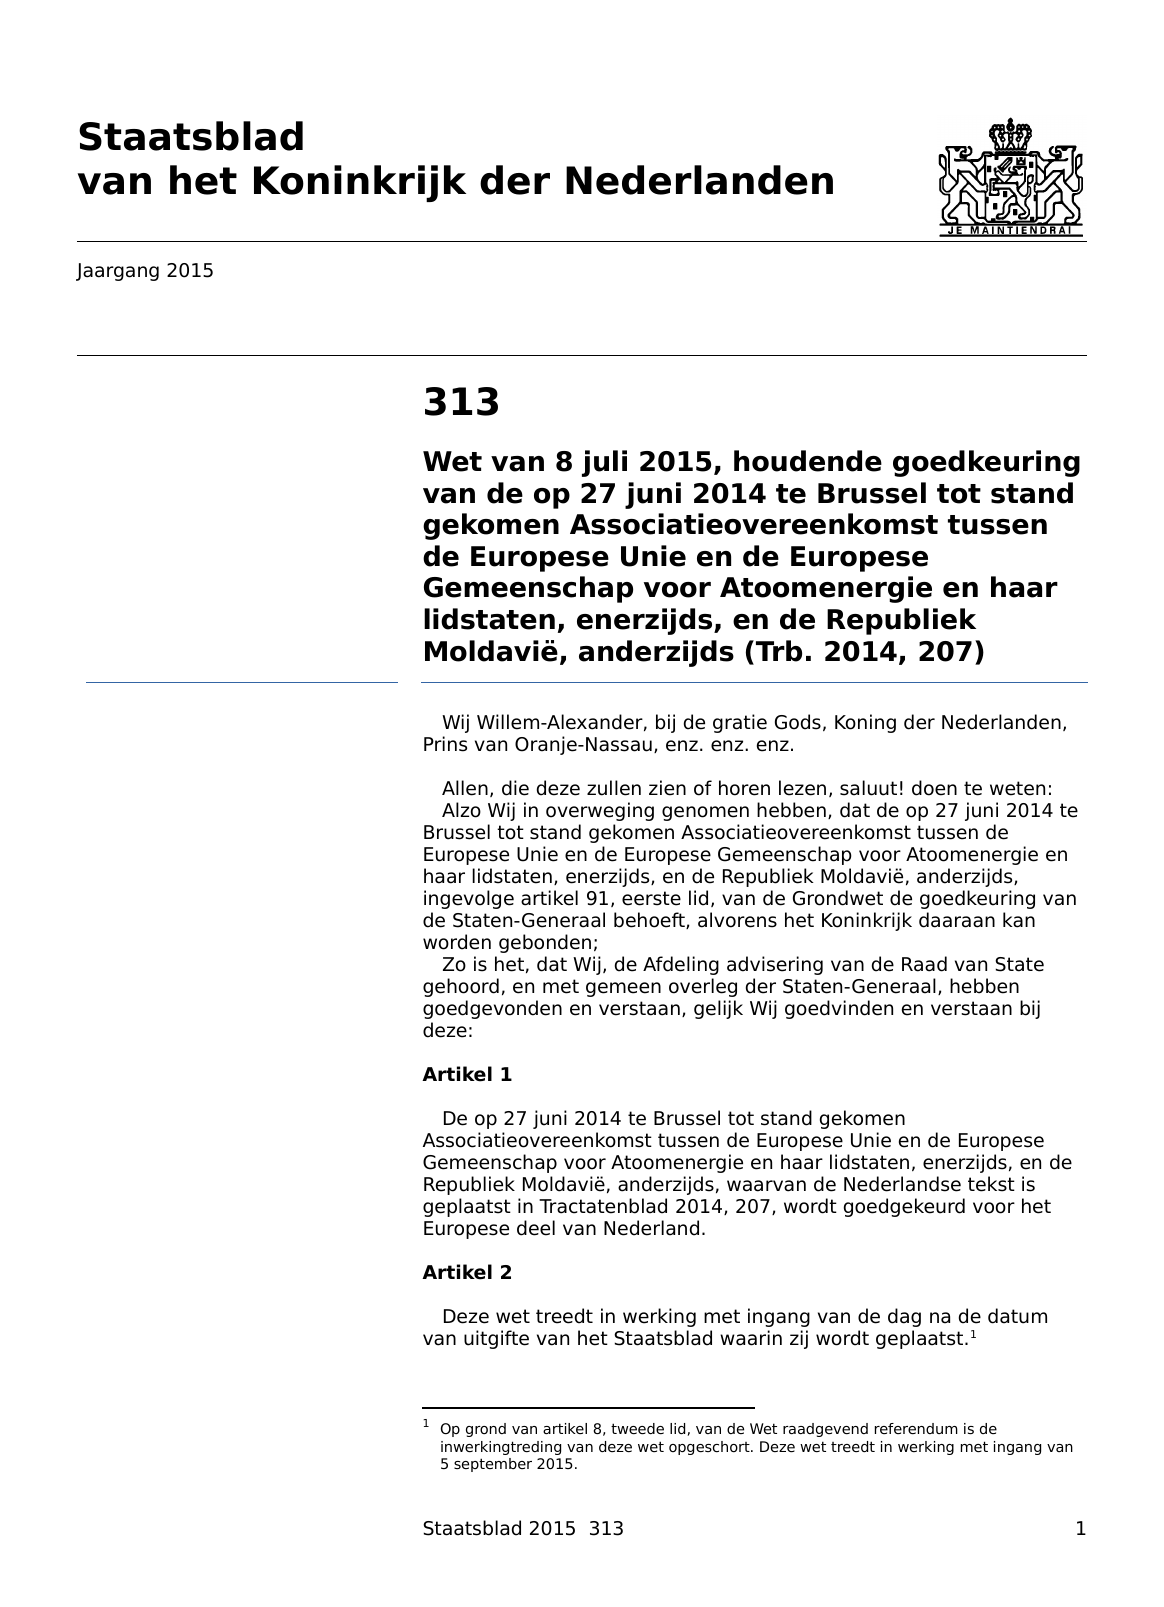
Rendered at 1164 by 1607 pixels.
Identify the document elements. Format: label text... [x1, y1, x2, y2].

text Zo is het, dat Wij, de Afdeling advisering van de Raad van State gehoord, en met gemeen overleg der Staten-Generaal, hebben goedgevonden en verstaan, gelijk Wij goedvinden en verstaan bij deze: [422, 954, 1087, 1042]
subtitle Artikel 1 [422, 1064, 1087, 1086]
text Wet van 8 juli 2015, houdende goedkeuring van de op 27 juni 2014 te Brussel tot stand gekomen Associatieovereenkomst tussen de Europese Unie en de Europese Gemeenschap voor Atoomenergie en haar lidstaten, enerzijds, en de Republiek Moldavië, anderzijds (Trb. 2014, 207) [422, 447, 1087, 667]
text Op grond van artikel 8, tweede lid, van de Wet raadgevend referendum is de inwerkingtreding van deze wet opgeschort. Deze wet treedt in werking met ingang van 5 september 2015. [422, 1417, 1087, 1473]
text Deze wet treedt in werking met ingang van de dag na de datum van uitgifte van het Staatsblad waarin zij wordt geplaatst. [422, 1306, 1087, 1350]
text De op 27 juni 2014 te Brussel tot stand gekomen Associatieovereenkomst tussen de Europese Unie en de Europese Gemeenschap voor Atoomenergie en haar lidstaten, enerzijds, en de Republiek Moldavië, anderzijds, waarvan de Nederlandse tekst is geplaatst in Tractatenblad 2014, 207, wordt goedgekeurd voor het Europese deel van Nederland. [422, 1108, 1087, 1240]
text Alzo Wij in overweging genomen hebben, dat de op 27 juni 2014 te Brussel tot stand gekomen Associatieovereenkomst tussen de Europese Unie en de Europese Gemeenschap voor Atoomenergie en haar lidstaten, enerzijds, en de Republiek Moldavië, anderzijds, ingevolge artikel 91, eerste lid, van de Grondwet de goedkeuring van de Staten-Generaal behoeft, alvorens het Koninkrijk daaraan kan worden gebonden; [422, 800, 1087, 954]
text Wij Willem-Alexander, bij de gratie Gods, Koning der Nederlanden, Prins van Oranje-Nassau, enz. enz. enz. [422, 712, 1087, 756]
table_cell Jaargang 2015 [77, 242, 1087, 355]
table_header Staatsblad van het Koninkrijk der Nederlanden [77, 100, 886, 241]
subtitle 313 [422, 381, 1087, 424]
picture [936, 115, 1087, 240]
subtitle Artikel 2 [422, 1262, 1087, 1284]
text Allen, die deze zullen zien of horen lezen, saluut! doen te weten: [422, 778, 1087, 800]
table_header [886, 100, 1087, 241]
